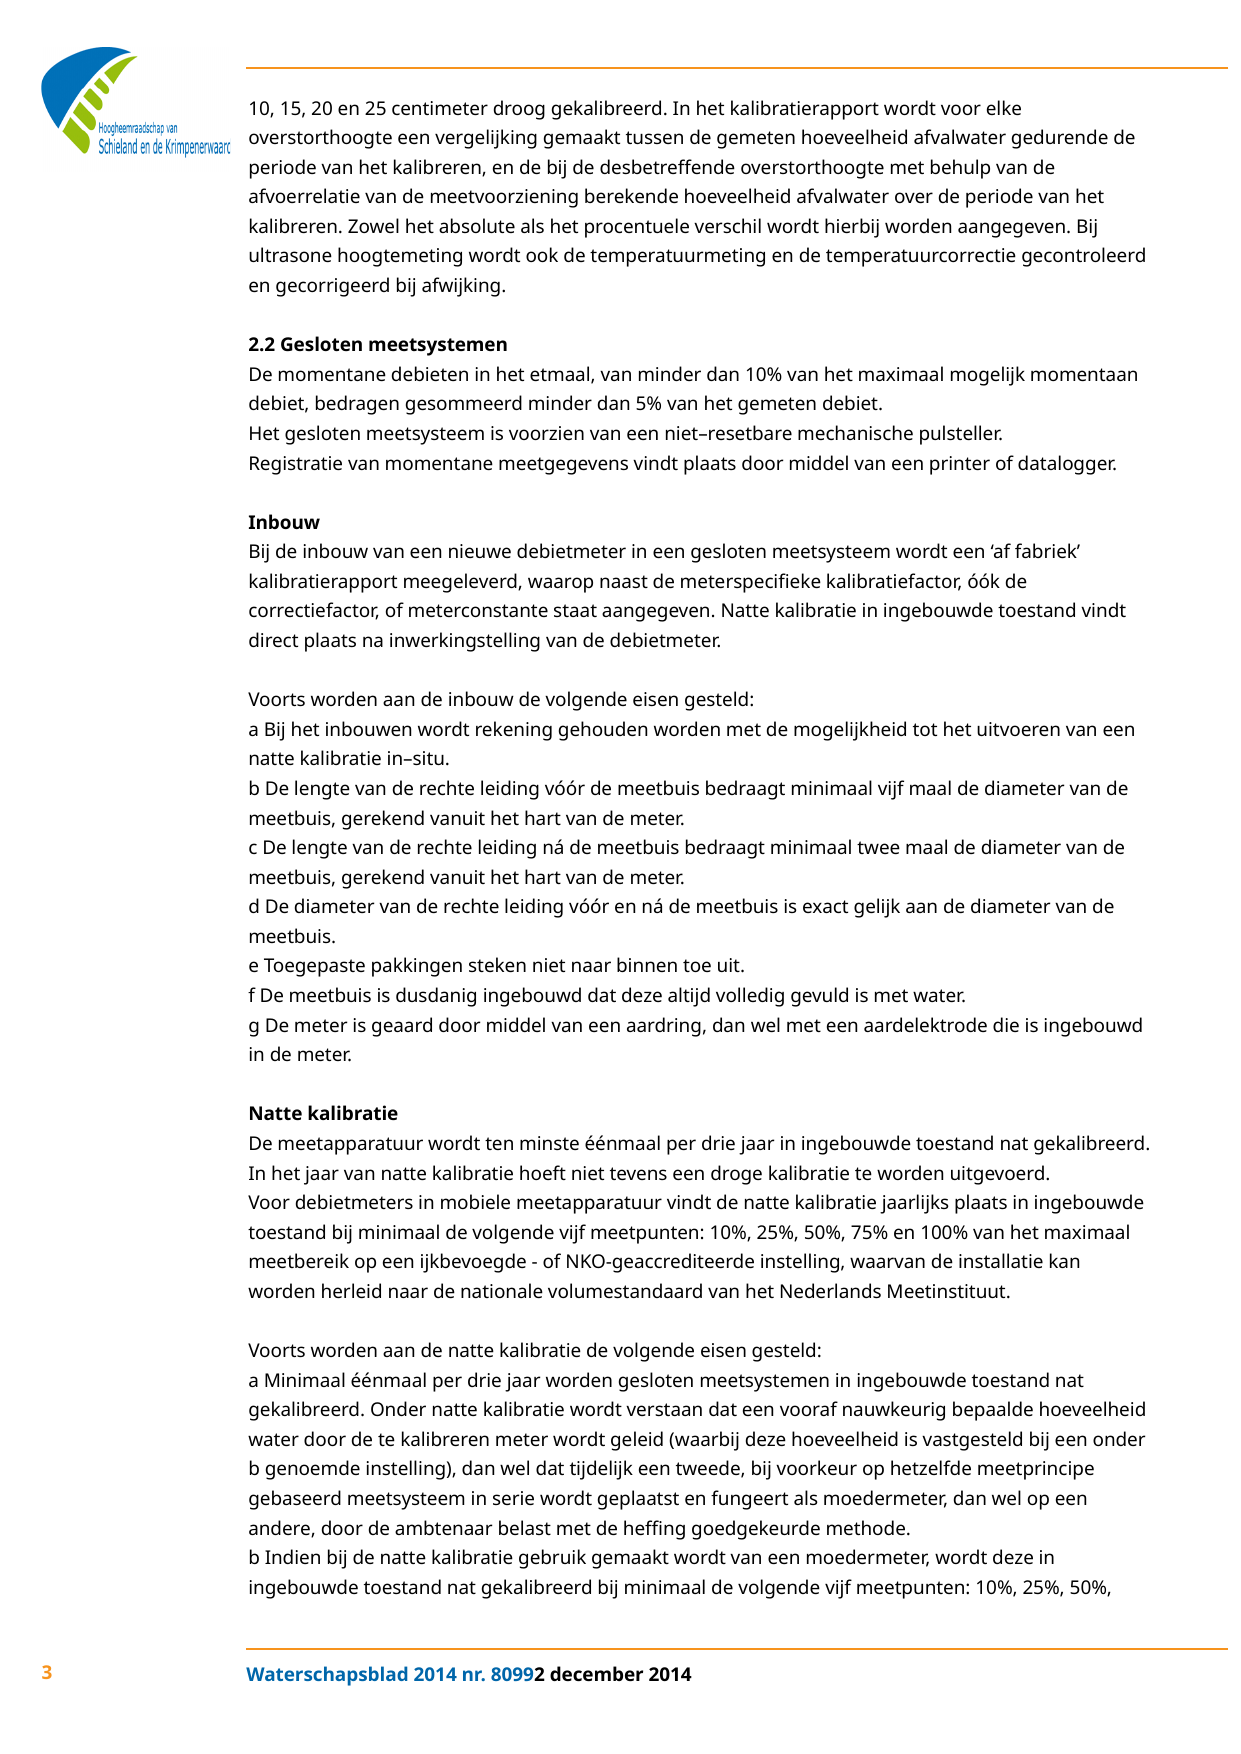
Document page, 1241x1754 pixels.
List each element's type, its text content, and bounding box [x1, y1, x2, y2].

text Registratie van momentane meetgegevens vindt plaats door middel van een printer of datalogger. [248, 450, 1152, 476]
text Het gesloten meetsysteem is voorzien van een niet–resetbare mechanische pulsteller. [248, 420, 1152, 446]
text b De lengte van de rechte leiding vóór de meetbuis bedraagt minimaal vijf maal de diameter van de meetbuis, gerekend vanuit het hart van de meter. [248, 775, 1152, 831]
text Inbouw [248, 509, 1152, 535]
text g De meter is geaard door middel van een aardring, dan wel met een aardelektrode die is ingebouwd in de meter. [248, 1012, 1152, 1067]
text a Bij het inbouwen wordt rekening gehouden worden met de mogelijkheid tot het uitvoeren van een natte kalibratie in–situ. [248, 716, 1152, 771]
text 2.2 Gesloten meetsystemen [248, 331, 1152, 357]
text De meetapparatuur wordt ten minste éénmaal per drie jaar in ingebouwde toestand nat gekalibreerd. In het jaar van natte kalibratie hoeft niet tevens een droge kalibratie te worden uitgevoerd. [248, 1130, 1152, 1186]
text c De lengte van de rechte leiding ná de meetbuis bedraagt minimaal twee maal de diameter van de meetbuis, gerekend vanuit het hart van de meter. [248, 834, 1152, 890]
text Bij de inbouw van een nieuwe debietmeter in een gesloten meetsysteem wordt een ‘af fabriek’ kalibratierapport meegeleverd, waarop naast de meterspecifieke kalibratiefactor, óók de correctiefactor, of meterconstante staat aangegeven. Natte kalibratie in ingebouwde toestand vindt direct plaats na inwerkingstelling van de debietmeter. [248, 538, 1152, 653]
text Voor debietmeters in mobiele meetapparatuur vindt de natte kalibratie jaarlijks plaats in ingebouwde toestand bij minimaal de volgende vijf meetpunten: 10%, 25%, 50%, 75% en 100% van het maximaal meetbereik op een ijkbevoegde - of NKO-geaccrediteerde instelling, waarvan de installatie kan worden herleid naar de nationale volumestandaard van het Nederlands Meetinstituut. [248, 1189, 1152, 1304]
text f De meetbuis is dusdanig ingebouwd dat deze altijd volledig gevuld is met water. [248, 982, 1152, 1008]
text 10, 15, 20 en 25 centimeter droog gekalibreerd. In het kalibratierapport wordt voor elke overstorthoogte een vergelijking gemaakt tussen de gemeten hoeveelheid afvalwater gedurende de periode van het kalibreren, en de bij de desbetreffende overstorthoogte met behulp van de afvoerrelatie van de meetvoorziening berekende hoeveelheid afvalwater over de periode van het kalibreren. Zowel het absolute als het procentuele verschil wordt hierbij worden aangegeven. Bij ultrasone hoogtemeting wordt ook de temperatuurmeting en de temperatuurcorrectie gecontroleerd en gecorrigeerd bij afwijking. [248, 95, 1152, 298]
picture [41, 47, 231, 172]
text Voorts worden aan de natte kalibratie de volgende eisen gesteld: [248, 1337, 1152, 1363]
text d De diameter van de rechte leiding vóór en ná de meetbuis is exact gelijk aan de diameter van de meetbuis. [248, 893, 1152, 949]
text a Minimaal éénmaal per drie jaar worden gesloten meetsystemen in ingebouwde toestand nat gekalibreerd. Onder natte kalibratie wordt verstaan dat een vooraf nauwkeurig bepaalde hoeveelheid water door de te kalibreren meter wordt geleid (waarbij deze hoeveelheid is vastgesteld bij een onder b genoemde instelling), dan wel dat tijdelijk een tweede, bij voorkeur op hetzelfde meetprincipe gebaseerd meetsysteem in serie wordt geplaatst en fungeert als moedermeter, dan wel op een andere, door de ambtenaar belast met de heffing goedgekeurde methode. [248, 1367, 1152, 1541]
text e Toegepaste pakkingen steken niet naar binnen toe uit. [248, 953, 1152, 978]
text b Indien bij de natte kalibratie gebruik gemaakt wordt van een moedermeter, wordt deze in ingebouwde toestand nat gekalibreerd bij minimaal de volgende vijf meetpunten: 10%, 25%, 50%, [248, 1544, 1152, 1600]
text Voorts worden aan de inbouw de volgende eisen gesteld: [248, 686, 1152, 712]
text De momentane debieten in het etmaal, van minder dan 10% van het maximaal mogelijk momentaan debiet, bedragen gesommeerd minder dan 5% van het gemeten debiet. [248, 361, 1152, 416]
text Natte kalibratie [248, 1101, 1152, 1126]
